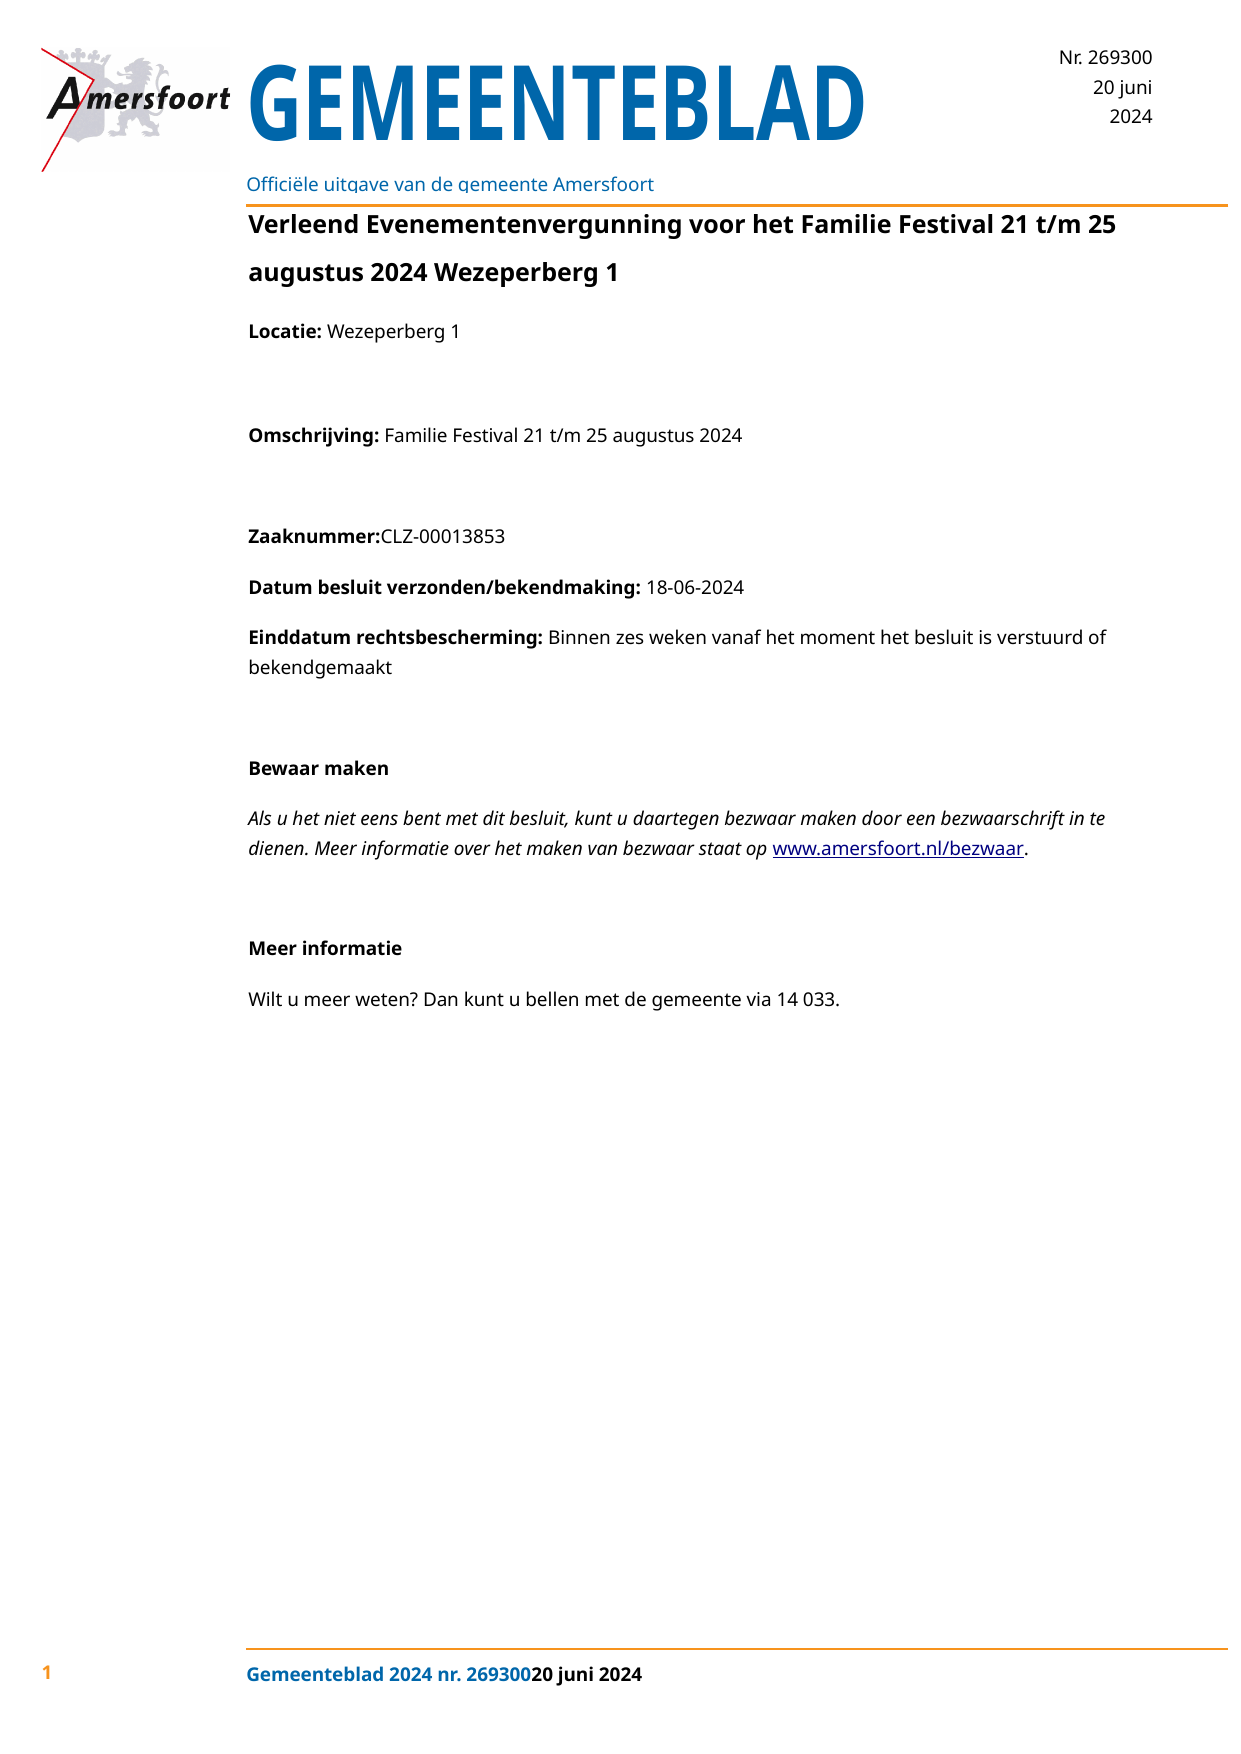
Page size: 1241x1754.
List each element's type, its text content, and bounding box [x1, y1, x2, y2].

text Verleend Evenementenvergunning voor het Familie Festival 21 t/m 25 augustus 2024 Wezeperberg 1 [248, 207, 1152, 288]
text Locatie: Wezeperberg 1 [248, 318, 1152, 344]
text Zaaknummer:CLZ-00013853 [248, 523, 1152, 549]
text Wilt u meer weten? Dan kunt u bellen met de gemeente via 14 033. [248, 986, 1152, 1012]
text Einddatum rechtsbescherming: Binnen zes weken vanaf het moment het besluit is verstuurd of bekendgemaakt [248, 624, 1152, 680]
text Als u het niet eens bent met dit besluit, kunt u daartegen bezwaar maken door een bezwaarschrift in te dienen. Meer informatie over het maken van bezwaar staat op www.amersfoort.nl/bezwaar. [248, 805, 1152, 861]
picture [41, 47, 231, 172]
text Meer informatie [248, 936, 1152, 961]
text Bewaar maken [248, 755, 1152, 781]
text Datum besluit verzonden/bekendmaking: 18-06-2024 [248, 574, 1152, 600]
text ﻿Omschrijving: Familie Festival 21 t/m 25 augustus 2024 [248, 419, 1152, 448]
